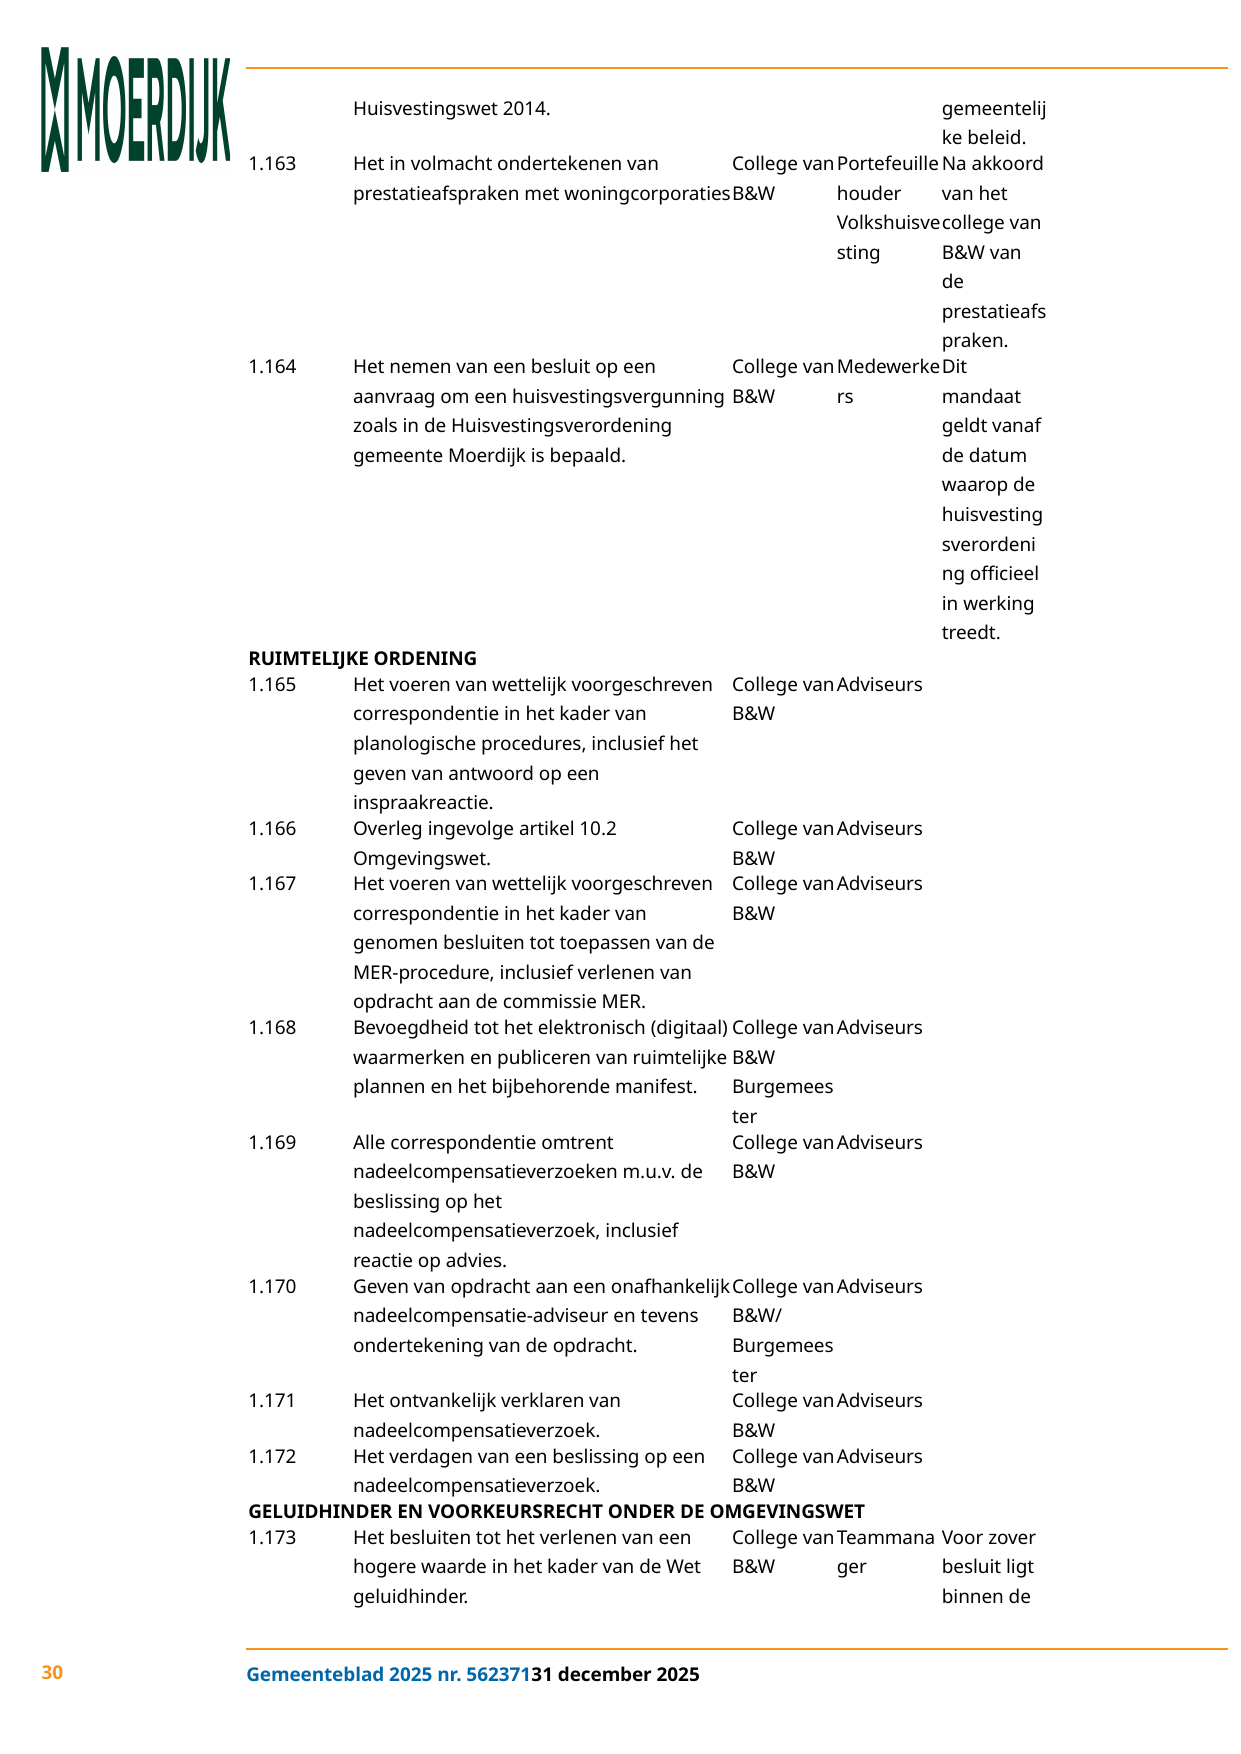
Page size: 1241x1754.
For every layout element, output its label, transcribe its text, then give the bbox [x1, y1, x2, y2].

table_cell 1.172 [248, 1443, 353, 1498]
table_cell Adviseurs [837, 1129, 942, 1273]
table_cell Adviseurs [837, 1443, 942, 1498]
table_cell [942, 1443, 1047, 1498]
table_cell College van B&W [732, 150, 837, 353]
table_cell Portefeuillehouder Volkshuisvesting [837, 150, 942, 353]
table_cell 1.167 [248, 870, 353, 1014]
table_cell Overleg ingevolge artikel 10.2 Omgevingswet. [353, 815, 732, 870]
table_cell Adviseurs [837, 1015, 942, 1129]
table_cell [942, 1273, 1047, 1387]
table_cell 1.165 [248, 671, 353, 815]
table_cell 1.169 [248, 1129, 353, 1273]
table_cell Na akkoord van het college van B&W van de prestatieafspraken. [942, 150, 1047, 353]
table_cell College van B&W/ Burgemeester [732, 1273, 837, 1387]
table_cell College van B&W [732, 1443, 837, 1498]
table_cell College van B&W [732, 870, 837, 1014]
table_cell Het voeren van wettelijk voorgeschreven correspondentie in het kader van planologische procedures, inclusief het geven van antwoord op een inspraakreactie. [353, 671, 732, 815]
table_cell [942, 870, 1047, 1014]
table_cell Adviseurs [837, 870, 942, 1014]
table_cell [837, 95, 942, 150]
table_cell 1.166 [248, 815, 353, 870]
table_cell Adviseurs [837, 1388, 942, 1443]
table_cell Alle correspondentie omtrent nadeelcompensatieverzoeken m.u.v. de beslissing op het nadeelcompensatieverzoek, inclusief reactie op advies. [353, 1129, 732, 1273]
table_cell 1.168 [248, 1015, 353, 1129]
table_cell 1.170 [248, 1273, 353, 1387]
table_cell Adviseurs [837, 815, 942, 870]
table_cell College van B&W [732, 1129, 837, 1273]
table_cell [248, 95, 353, 150]
picture [41, 47, 231, 172]
table_cell Adviseurs [837, 1273, 942, 1387]
table_cell 1.171 [248, 1388, 353, 1443]
table_cell [732, 95, 837, 150]
table_cell Het nemen van een besluit op een aanvraag om een huisvestingsvergunning zoals in de Huisvestingsverordening gemeente Moerdijk is bepaald. [353, 353, 732, 645]
table_cell GELUIDHINDER EN VOORKEURSRECHT ONDER DE OMGEVINGSWET [248, 1498, 1047, 1524]
table_cell Het ontvankelijk verklaren van nadeelcompensatieverzoek. [353, 1388, 732, 1443]
table_cell 1.163 [248, 150, 353, 353]
table_cell Geven van opdracht aan een onafhankelijk nadeelcompensatie-adviseur en tevens ondertekening van de opdracht. [353, 1273, 732, 1387]
table_cell RUIMTELIJKE ORDENING [248, 645, 1047, 671]
table_cell Medewerkers [837, 353, 942, 645]
table_cell [942, 1015, 1047, 1129]
table_cell [942, 1388, 1047, 1443]
table_cell College van B&W [732, 815, 837, 870]
table_cell gemeentelijke beleid. [942, 95, 1047, 150]
table_cell 1.173 [248, 1524, 353, 1609]
table_cell [942, 815, 1047, 870]
table_cell College van B&W [732, 353, 837, 645]
table_cell Het in volmacht ondertekenen van prestatieafspraken met woningcorporaties [353, 150, 732, 353]
table_cell Het voeren van wettelijk voorgeschreven correspondentie in het kader van genomen besluiten tot toepassen van de MER-procedure, inclusief verlenen van opdracht aan de commissie MER. [353, 870, 732, 1014]
table_cell 1.164 [248, 353, 353, 645]
table_cell College van B&W [732, 1524, 837, 1609]
table_cell [942, 671, 1047, 815]
table_cell Teammanager [837, 1524, 942, 1609]
table_cell [942, 1129, 1047, 1273]
table_cell Voor zover besluit ligt binnen de [942, 1524, 1047, 1609]
table_cell College van B&W [732, 1388, 837, 1443]
table_cell Het verdagen van een beslissing op een nadeelcompensatieverzoek. [353, 1443, 732, 1498]
table_cell Adviseurs [837, 671, 942, 815]
table_cell College van B&W [732, 671, 837, 815]
table_cell Dit mandaat geldt vanaf de datum waarop de huisvestingsverordening officieel in werking treedt. [942, 353, 1047, 645]
table_cell Huisvestingswet 2014. [353, 95, 732, 150]
table_cell College van B&W Burgemeester [732, 1015, 837, 1129]
table_cell Bevoegdheid tot het elektronisch (digitaal) waarmerken en publiceren van ruimtelijke plannen en het bijbehorende manifest. [353, 1015, 732, 1129]
table_cell Het besluiten tot het verlenen van een hogere waarde in het kader van de Wet geluidhinder. [353, 1524, 732, 1609]
